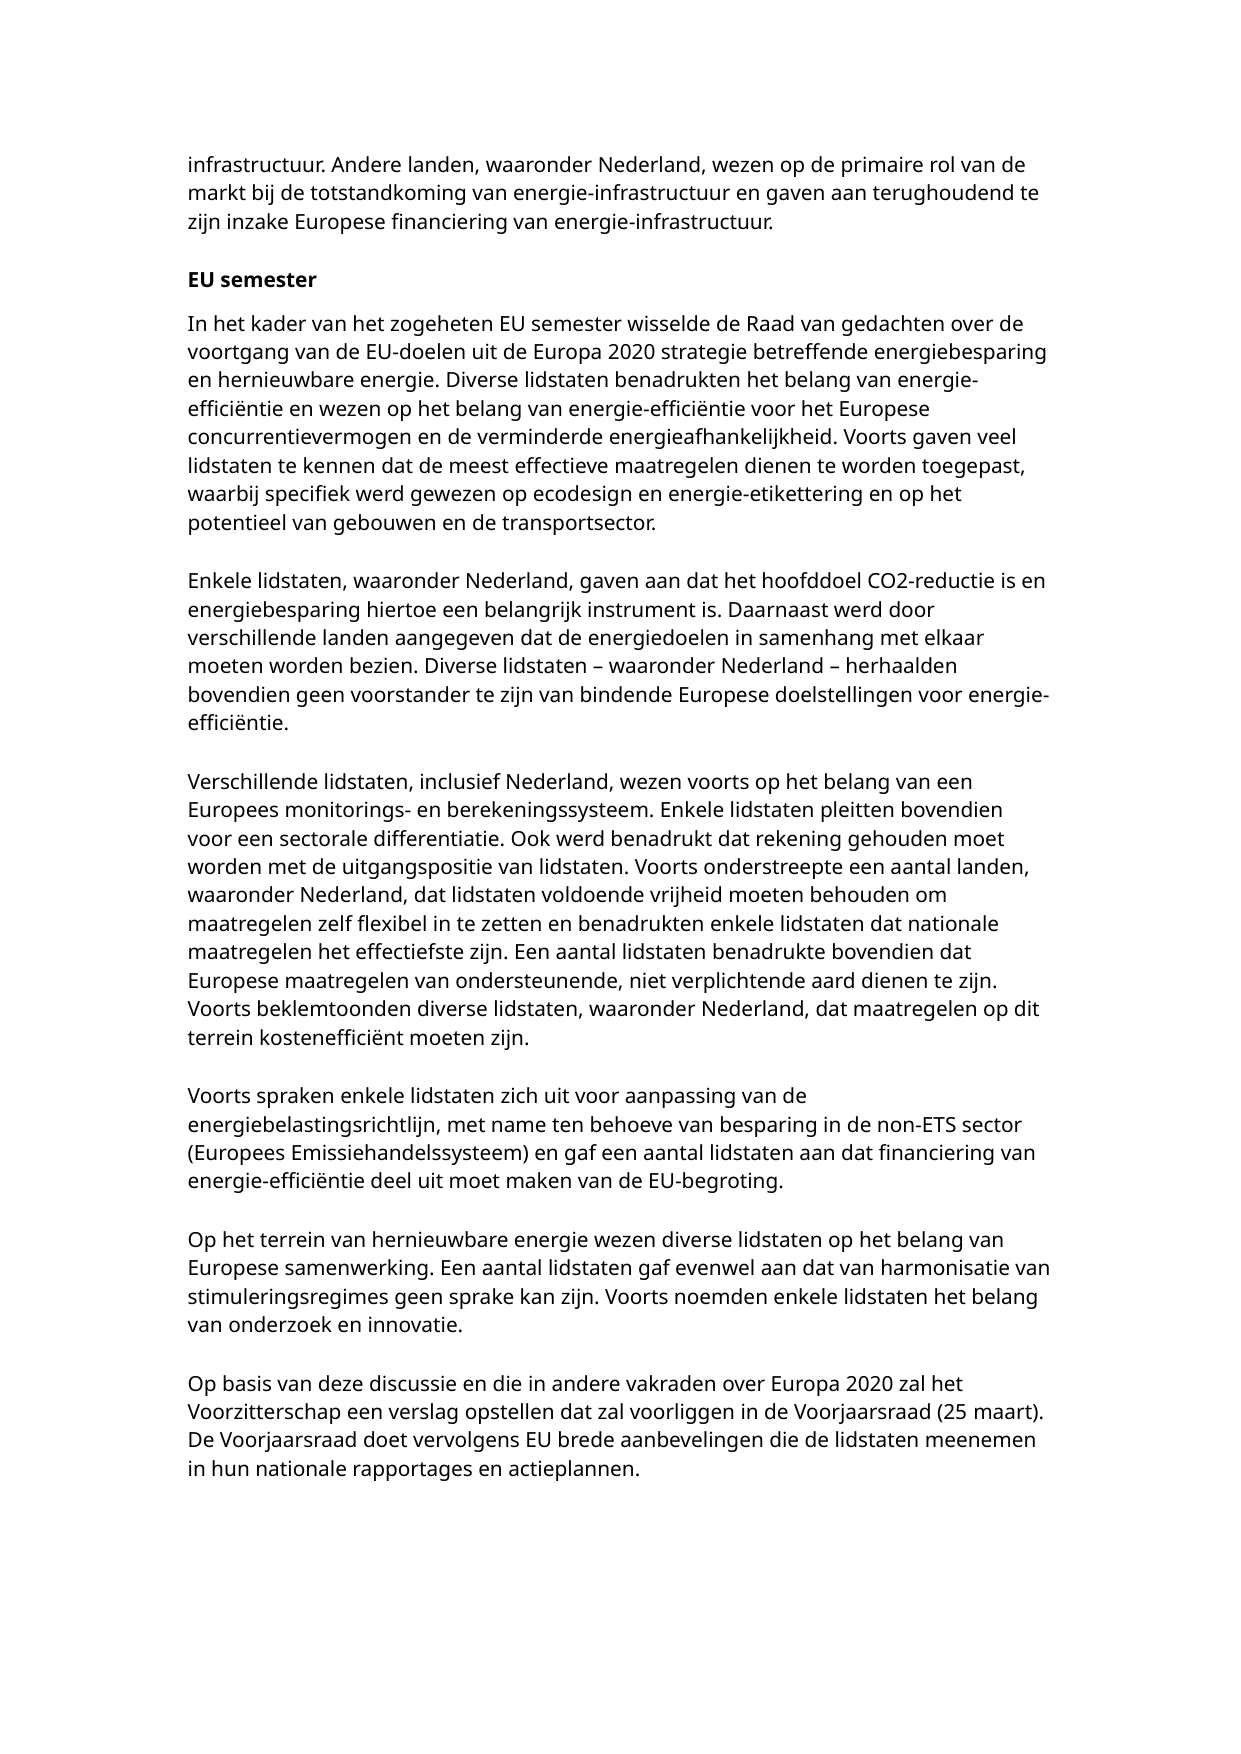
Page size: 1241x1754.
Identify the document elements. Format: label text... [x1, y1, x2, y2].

text Op basis van deze discussie en die in andere vakraden over Europa 2020 zal het Voorzitterschap een verslag opstellen dat zal voorliggen in de Voorjaarsraad (25 maart). De Voorjaarsraad doet vervolgens EU brede aanbevelingen die de lidstaten meenemen in hun nationale rapportages en actieplannen. [187, 1369, 1053, 1482]
text infrastructuur. Andere landen, waaronder Nederland, wezen op de primaire rol van de markt bij de totstandkoming van energie-infrastructuur en gaven aan terughoudend te zijn inzake Europese financiering van energie-infrastructuur. [187, 150, 1053, 235]
text Enkele lidstaten, waaronder Nederland, gaven aan dat het hoofddoel CO2-reductie is en energiebesparing hiertoe een belangrijk instrument is. Daarnaast werd door verschillende landen aangegeven dat de energiedoelen in samenhang met elkaar moeten worden bezien. Diverse lidstaten – waaronder Nederland – herhaalden bovendien geen voorstander te zijn van bindende Europese doelstellingen voor energie-efficiëntie. [187, 566, 1053, 737]
text Verschillende lidstaten, inclusief Nederland, wezen voorts op het belang van een Europees monitorings- en berekeningssysteem. Enkele lidstaten pleitten bovendien voor een sectorale differentiatie. Ook werd benadrukt dat rekening gehouden moet worden met de uitgangspositie van lidstaten. Voorts onderstreepte een aantal landen, waaronder Nederland, dat lidstaten voldoende vrijheid moeten behouden om maatregelen zelf flexibel in te zetten en benadrukten enkele lidstaten dat nationale maatregelen het effectiefste zijn. Een aantal lidstaten benadrukte bovendien dat Europese maatregelen van ondersteunende, niet verplichtende aard dienen te zijn. Voorts beklemtoonden diverse lidstaten, waaronder Nederland, dat maatregelen op dit terrein kostenefficiënt moeten zijn. [187, 767, 1053, 1051]
text In het kader van het zogeheten EU semester wisselde de Raad van gedachten over de voortgang van de EU-doelen uit de Europa 2020 strategie betreffende energiebesparing en hernieuwbare energie. Diverse lidstaten benadrukten het belang van energie-efficiëntie en wezen op het belang van energie-efficiëntie voor het Europese concurrentievermogen en de verminderde energieafhankelijkheid. Voorts gaven veel lidstaten te kennen dat de meest effectieve maatregelen dienen te worden toegepast, waarbij specifiek werd gewezen op ecodesign en energie-etikettering en op het potentieel van gebouwen en de transportsector. [187, 309, 1053, 536]
text Voorts spraken enkele lidstaten zich uit voor aanpassing van de energiebelastingsrichtlijn, met name ten behoeve van besparing in de non-ETS sector (Europees Emissiehandelssysteem) en gaf een aantal lidstaten aan dat financiering van energie-efficiëntie deel uit moet maken van de EU-begroting. [187, 1081, 1053, 1195]
text EU semester [187, 265, 1053, 294]
text Op het terrein van hernieuwbare energie wezen diverse lidstaten op het belang van Europese samenwerking. Een aantal lidstaten gaf evenwel aan dat van harmonisatie van stimuleringsregimes geen sprake kan zijn. Voorts noemden enkele lidstaten het belang van onderzoek en innovatie. [187, 1225, 1053, 1339]
